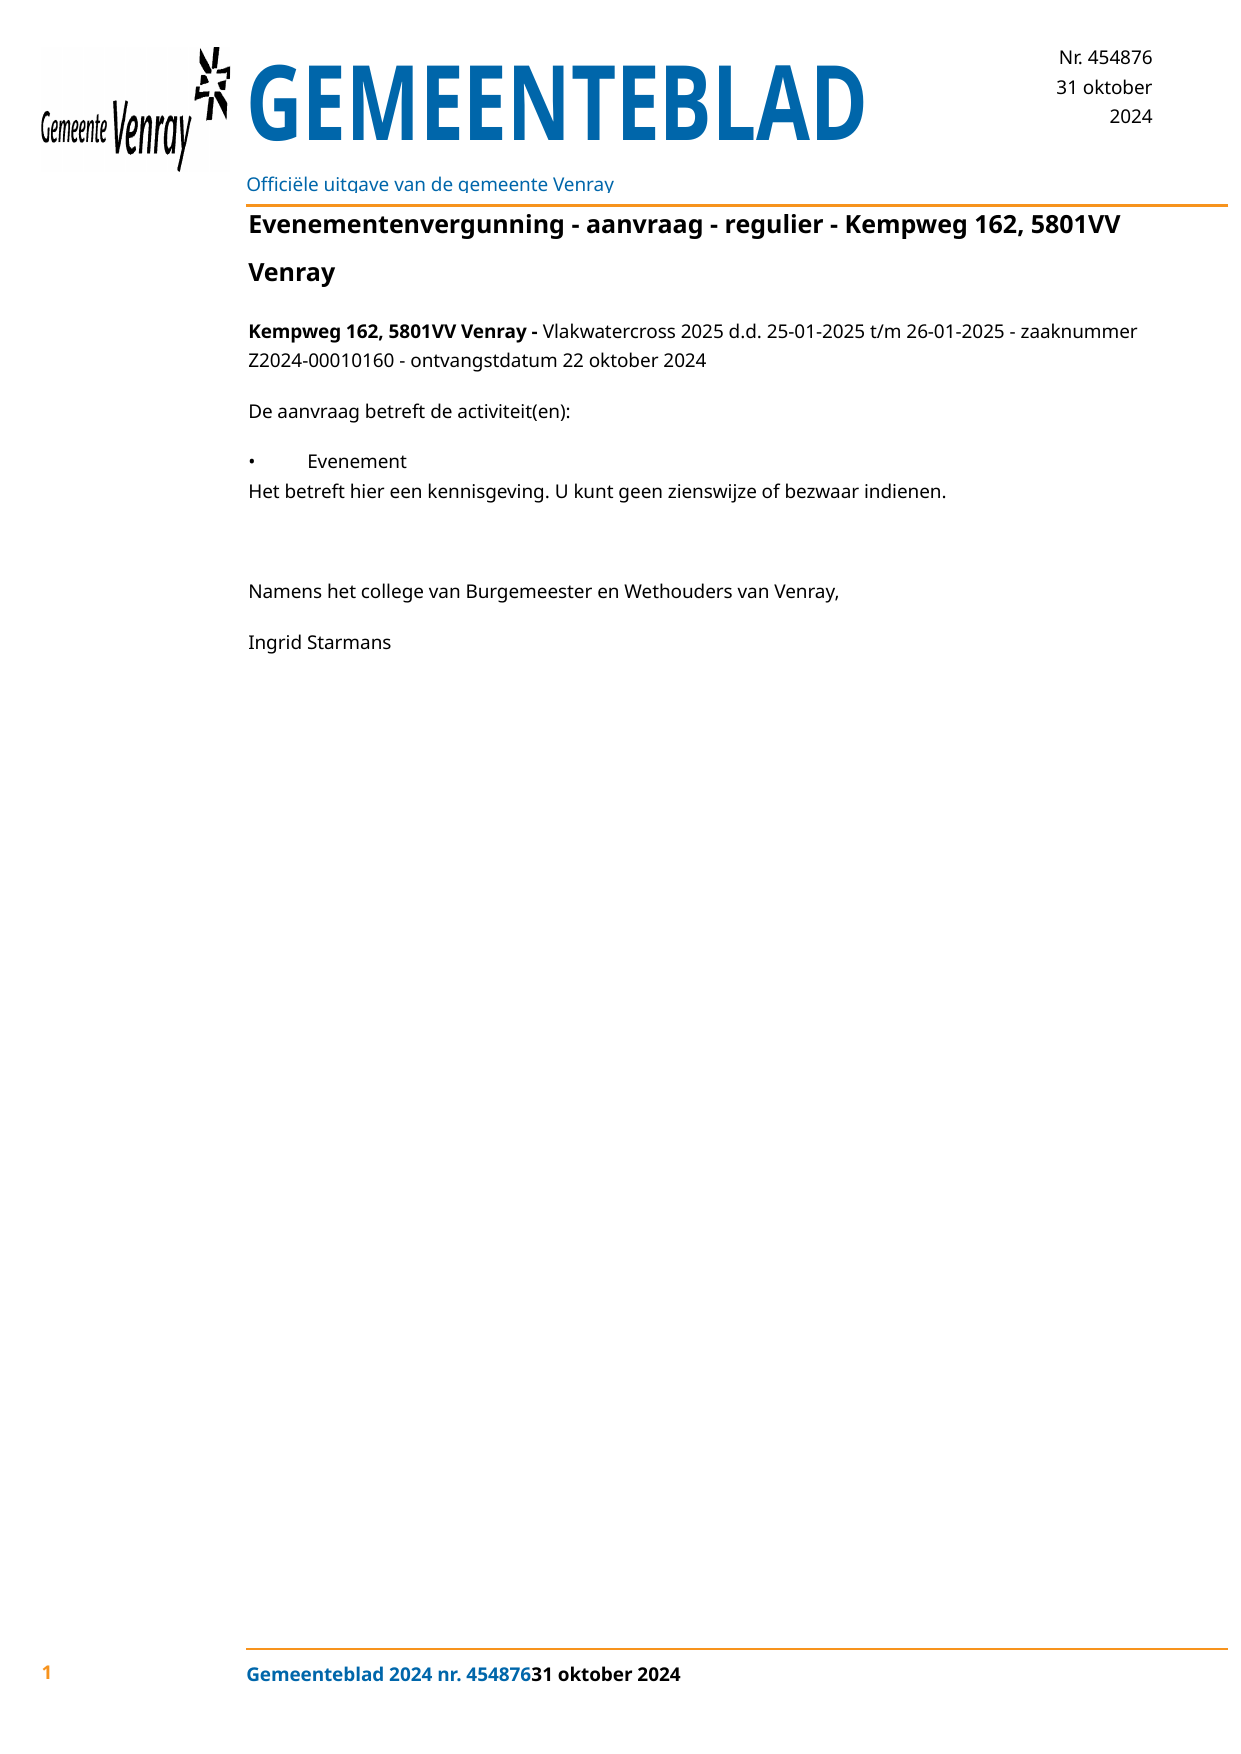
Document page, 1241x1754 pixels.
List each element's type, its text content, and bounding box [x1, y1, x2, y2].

list Evenement [248, 448, 1152, 474]
text Evenementenvergunning - aanvraag - regulier - Kempweg 162, 5801VV Venray [248, 207, 1152, 288]
text Namens het college van Burgemeester en Wethouders van Venray, [248, 579, 1152, 604]
text Het betreft hier een kennisgeving. U kunt geen zienswijze of bezwaar indienen. [248, 478, 1152, 504]
text Kempweg 162, 5801VV Venray - Vlakwatercross 2025 d.d. 25-01-2025 t/m 26-01-2025 - zaaknummer Z2024-00010160 - ontvangstdatum 22 oktober 2024 [248, 318, 1152, 373]
picture [41, 47, 231, 172]
text De aanvraag betreft de activiteit(en): [248, 398, 1152, 424]
text Ingrid Starmans [248, 629, 1152, 655]
